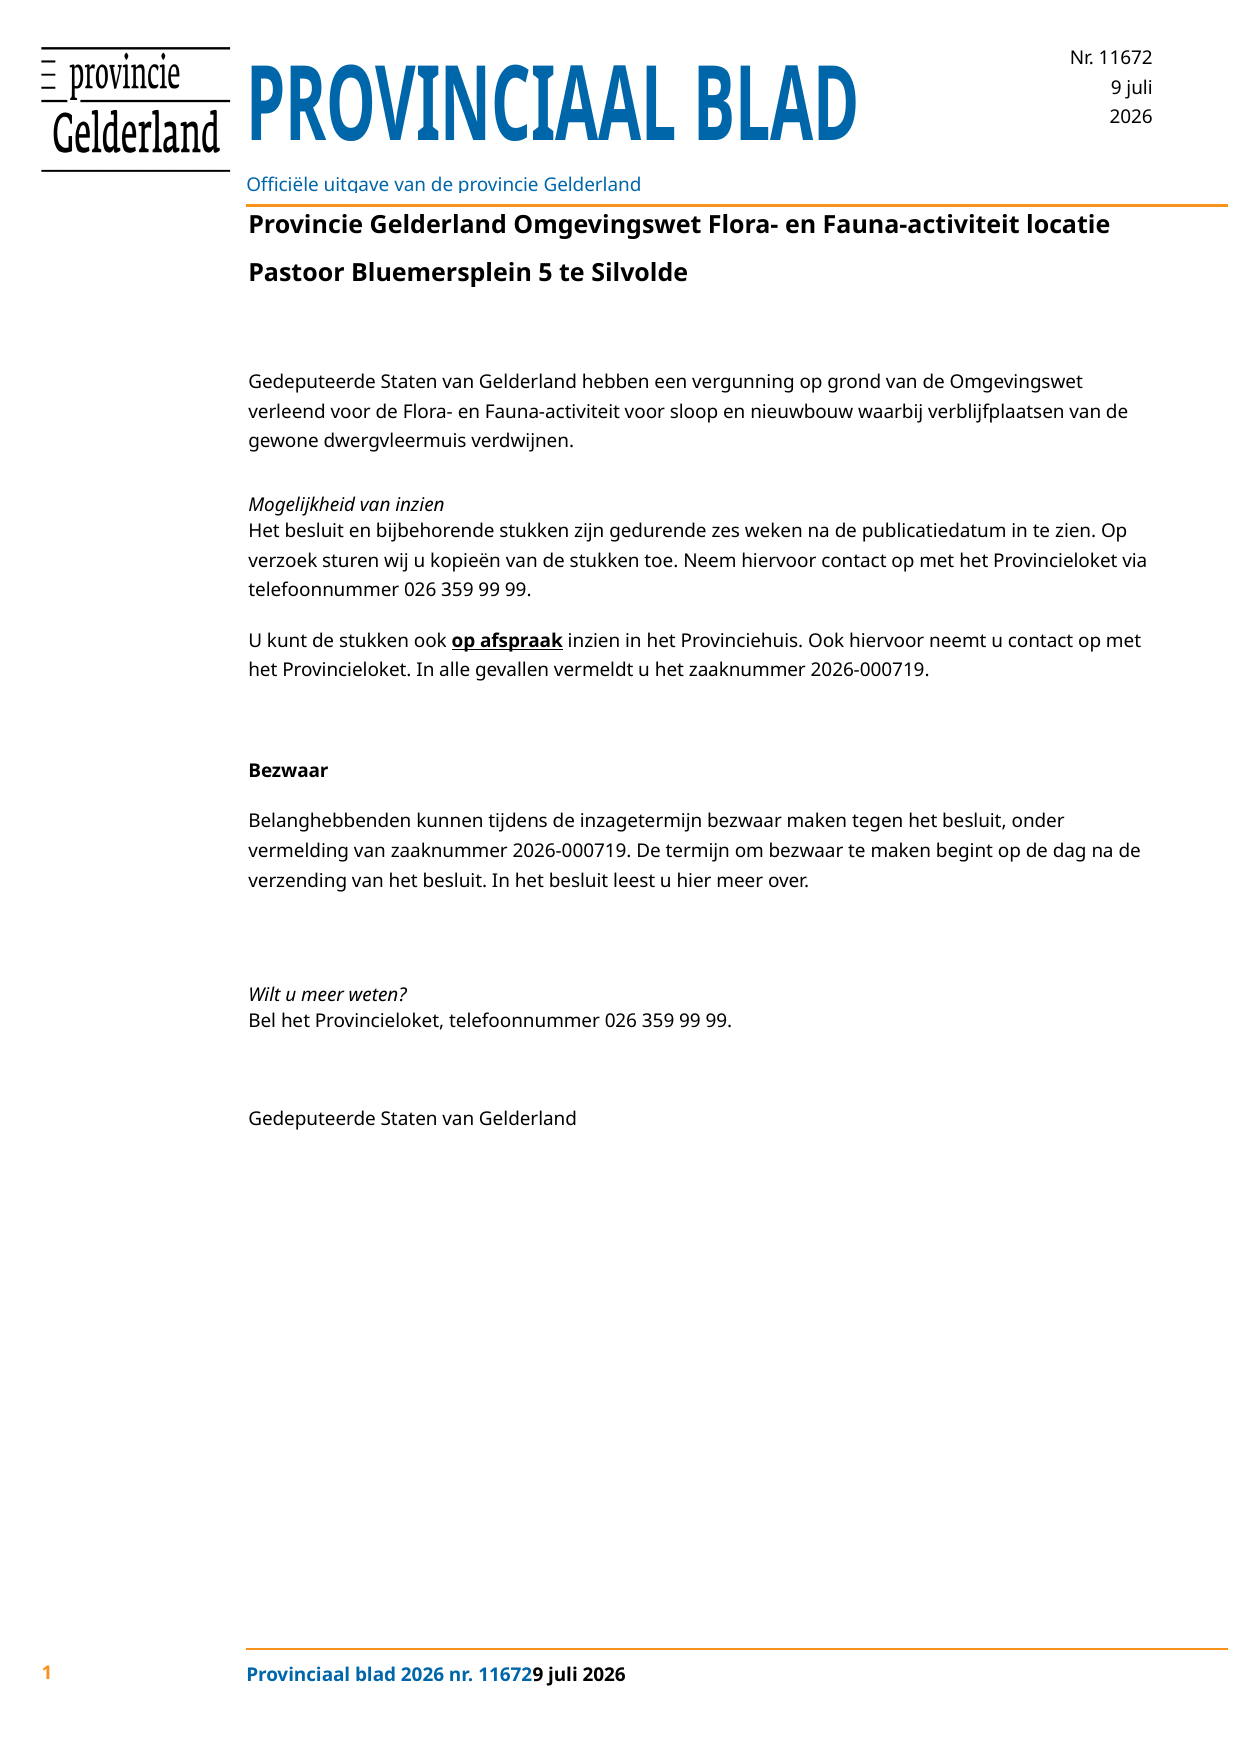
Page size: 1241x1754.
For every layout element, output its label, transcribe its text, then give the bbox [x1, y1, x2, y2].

text Bel het Provincieloket, telefoonnummer 026 359 99 99. [248, 1007, 1152, 1033]
text Gedeputeerde Staten van Gelderland [248, 1105, 1152, 1131]
text Belanghebbenden kunnen tijdens de inzagetermijn bezwaar maken tegen het besluit, onder vermelding van zaaknummer 2026-000719. De termijn om bezwaar te maken begint op de dag na de verzending van het besluit. In het besluit leest u hier meer over. [248, 808, 1152, 892]
picture [41, 47, 231, 172]
text Provincie Gelderland Omgevingswet Flora- en Fauna-activiteit locatie Pastoor Bluemersplein 5 te Silvolde [248, 207, 1152, 288]
text Het besluit en bijbehorende stukken zijn gedurende zes weken na de publicatiedatum in te zien. Op verzoek sturen wij u kopieën van de stukken toe. Neem hiervoor contact op met het Provincieloket via telefoonnummer 026 359 99 99. [248, 517, 1152, 602]
text U kunt de stukken ook op afspraak inzien in het Provinciehuis. Ook hiervoor neemt u contact op met het Provincieloket. In alle gevallen vermeldt u het zaaknummer 2026-000719. [248, 627, 1152, 682]
text Wilt u meer weten? [248, 981, 1152, 1007]
text Bezwaar [248, 757, 1152, 783]
text Gedeputeerde Staten van Gelderland hebben een vergunning op grond van de Omgevingswet verleend voor de Flora- en Fauna-activiteit voor sloop en nieuwbouw waarbij verblijfplaatsen van de gewone dwergvleermuis verdwijnen. [248, 368, 1152, 453]
text Mogelijkheid van inzien [248, 491, 1152, 517]
